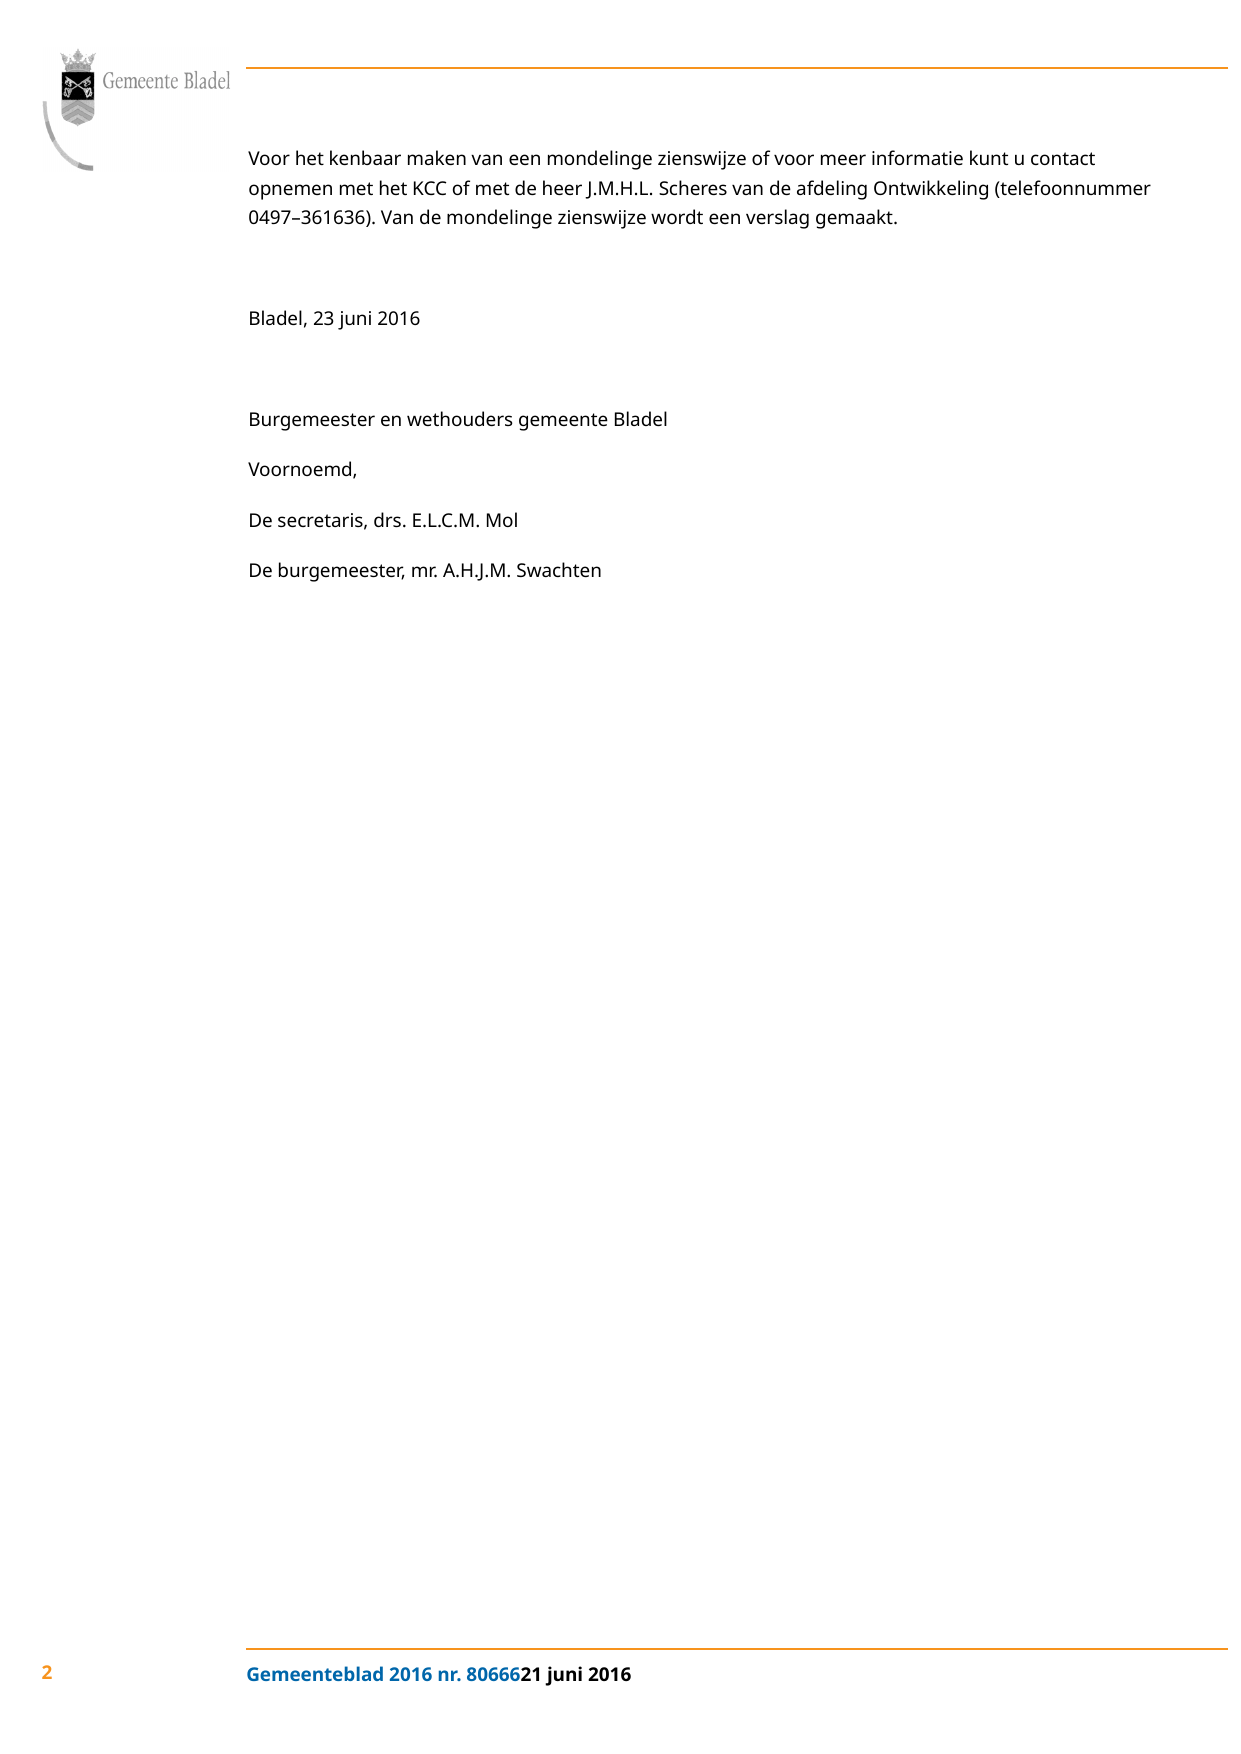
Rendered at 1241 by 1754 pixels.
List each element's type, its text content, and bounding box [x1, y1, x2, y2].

picture [41, 47, 231, 172]
text Voor het kenbaar maken van een mondelinge zienswijze of voor meer informatie kunt u contact opnemen met het KCC of met de heer J.M.H.L. Scheres van de afdeling Ontwikkeling (telefoonnummer 0497–361636). Van de mondelinge zienswijze wordt een verslag gemaakt. [248, 145, 1152, 230]
text Voornoemd, [248, 456, 1152, 482]
text De secretaris, drs. E.L.C.M. Mol [248, 507, 1152, 533]
text Bladel, 23 juni 2016 [248, 305, 1152, 331]
text De burgemeester, mr. A.H.J.M. Swachten [248, 557, 1152, 583]
text Burgemeester en wethouders gemeente Bladel [248, 406, 1152, 432]
